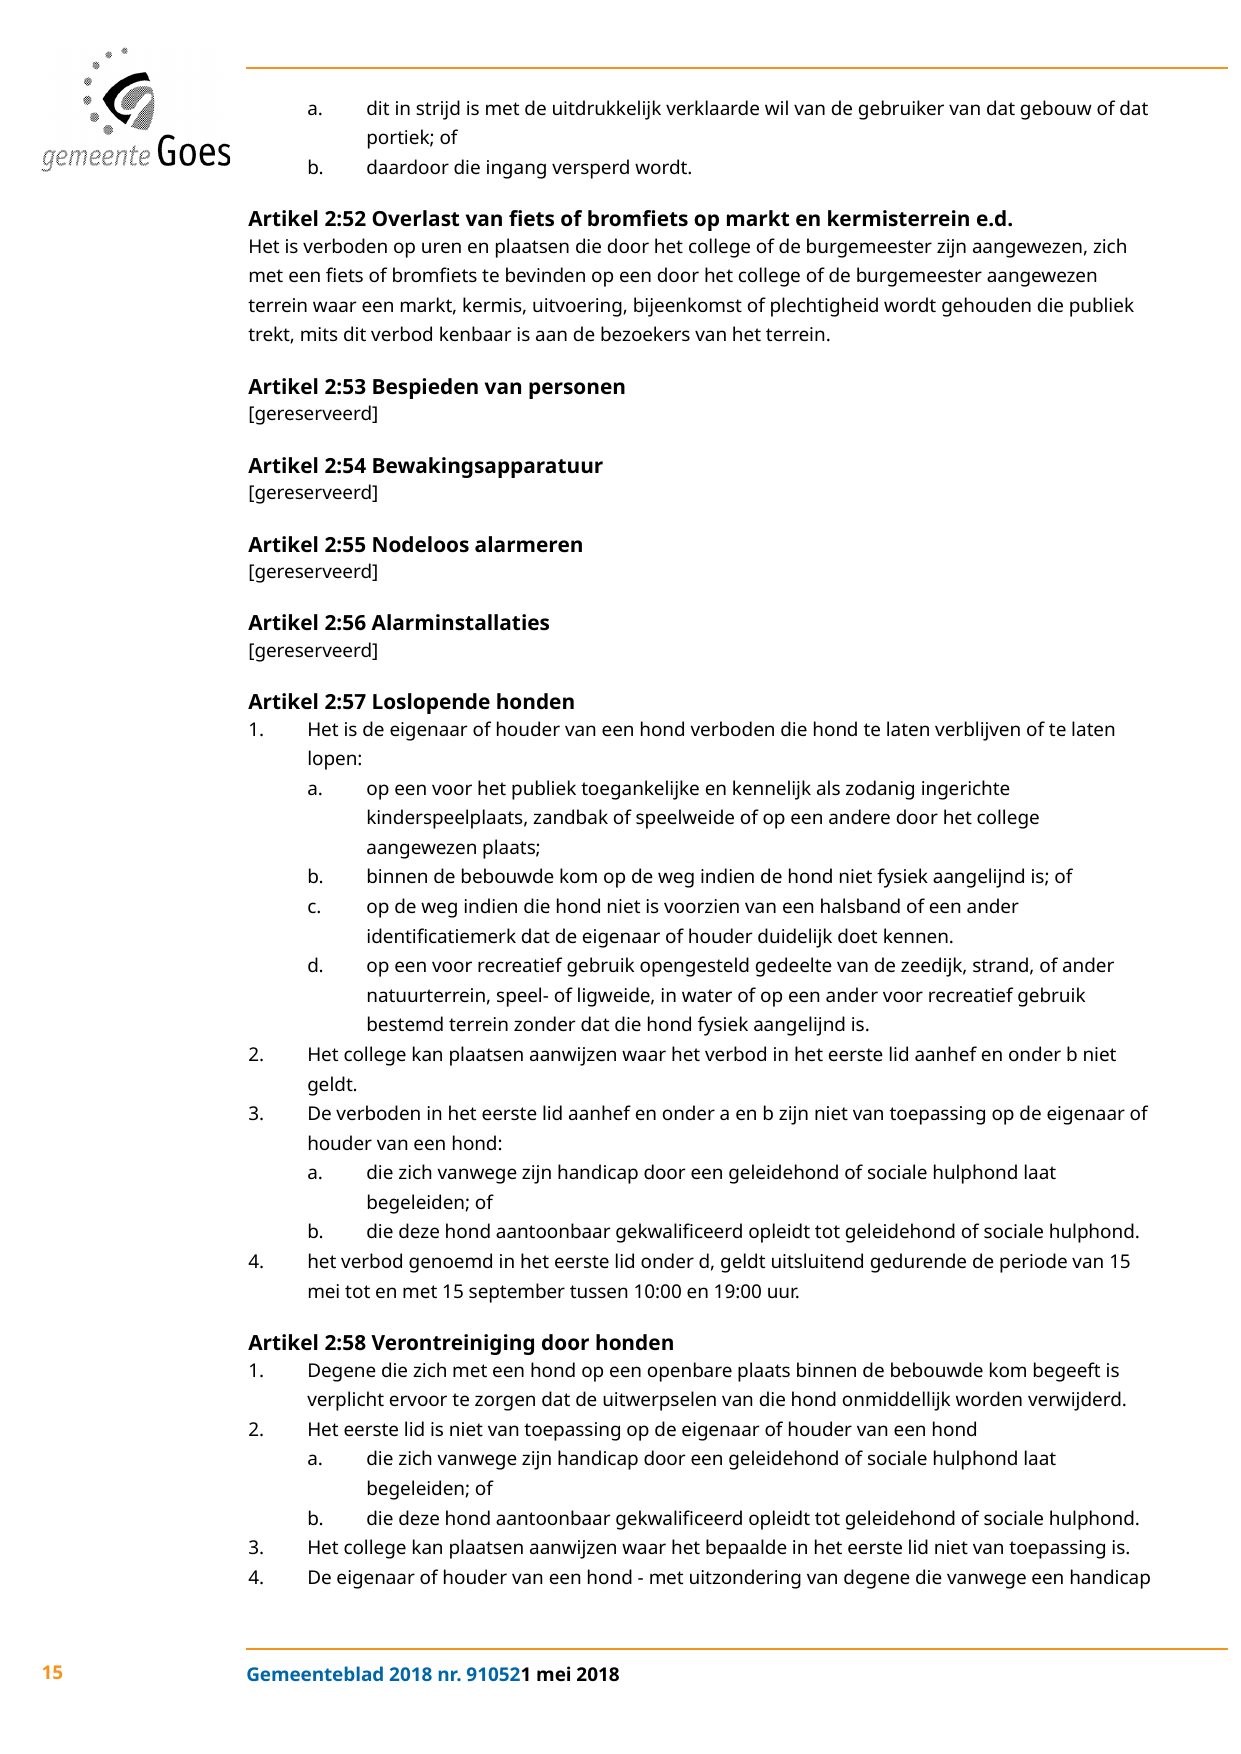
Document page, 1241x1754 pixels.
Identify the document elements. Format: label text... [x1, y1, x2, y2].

text Artikel 2:54 Bewakingsapparatuur [248, 451, 1152, 479]
list Het college kan plaatsen aanwijzen waar het verbod in het eerste lid aanhef en onder b niet geldt. [248, 1041, 1152, 1097]
list De verboden in het eerste lid aanhef en onder a en b zijn niet van toepassing op de eigenaar of houder van een hond: [248, 1100, 1152, 1156]
text [gereserveerd] [248, 558, 1152, 584]
list daardoor die ingang versperd wordt. [307, 154, 1152, 180]
text [gereserveerd] [248, 400, 1152, 426]
list Degene die zich met een hond op een openbare plaats binnen de bebouwde kom begeeft is verplicht ervoor te zorgen dat de uitwerpselen van die hond onmiddellijk worden verwijderd. [248, 1357, 1152, 1412]
text Artikel 2:52 Overlast van fiets of bromfiets op markt en kermisterrein e.d. [248, 204, 1152, 233]
text Artikel 2:58 Verontreiniging door honden [248, 1328, 1152, 1357]
list die deze hond aantoonbaar gekwalificeerd opleidt tot geleidehond of sociale hulphond. [307, 1219, 1152, 1244]
text Artikel 2:55 Nodeloos alarmeren [248, 530, 1152, 558]
list Het college kan plaatsen aanwijzen waar het bepaalde in het eerste lid niet van toepassing is. [248, 1534, 1152, 1560]
list het verbod genoemd in het eerste lid onder d, geldt uitsluitend gedurende de periode van 15 mei tot en met 15 september tussen 10:00 en 19:00 uur. [248, 1248, 1152, 1304]
list die zich vanwege zijn handicap door een geleidehond of sociale hulphond laat begeleiden; of [307, 1159, 1152, 1215]
text Het is verboden op uren en plaatsen die door het college of de burgemeester zijn aangewezen, zich met een fiets of bromfiets te bevinden op een door het college of de burgemeester aangewezen terrein waar een markt, kermis, uitvoering, bijeenkomst of plechtigheid wordt gehouden die publiek trekt, mits dit verbod kenbaar is aan de bezoekers van het terrein. [248, 233, 1152, 347]
list die deze hond aantoonbaar gekwalificeerd opleidt tot geleidehond of sociale hulphond. [307, 1505, 1152, 1530]
text [gereserveerd] [248, 479, 1152, 505]
list op een voor het publiek toegankelijke en kennelijk als zodanig ingerichte kinderspeelplaats, zandbak of speelweide of op een andere door het college aangewezen plaats; [307, 775, 1152, 860]
list op de weg indien die hond niet is voorzien van een halsband of een ander identificatiemerk dat de eigenaar of houder duidelijk doet kennen. [307, 893, 1152, 949]
list Het is de eigenaar of houder van een hond verboden die hond te laten verblijven of te laten lopen: [248, 716, 1152, 771]
list op een voor recreatief gebruik opengesteld gedeelte van de zeedijk, strand, of ander natuurterrein, speel- of ligweide, in water of op een ander voor recreatief gebruik bestemd terrein zonder dat die hond fysiek aangelijnd is. [307, 952, 1152, 1037]
text Artikel 2:57 Loslopende honden [248, 687, 1152, 716]
picture [41, 47, 231, 172]
list Het eerste lid is niet van toepassing op de eigenaar of houder van een hond [248, 1416, 1152, 1442]
list dit in strijd is met de uitdrukkelijk verklaarde wil van de gebruiker van dat gebouw of dat portiek; of [307, 95, 1152, 150]
text [gereserveerd] [248, 637, 1152, 663]
list binnen de bebouwde kom op de weg indien de hond niet fysiek aangelijnd is; of [307, 864, 1152, 889]
list De eigenaar of houder van een hond - met uitzondering van degene die vanwege een handicap [248, 1564, 1152, 1589]
list die zich vanwege zijn handicap door een geleidehond of sociale hulphond laat begeleiden; of [307, 1446, 1152, 1501]
text Artikel 2:53 Bespieden van personen [248, 372, 1152, 400]
text Artikel 2:56 Alarminstallaties [248, 608, 1152, 637]
